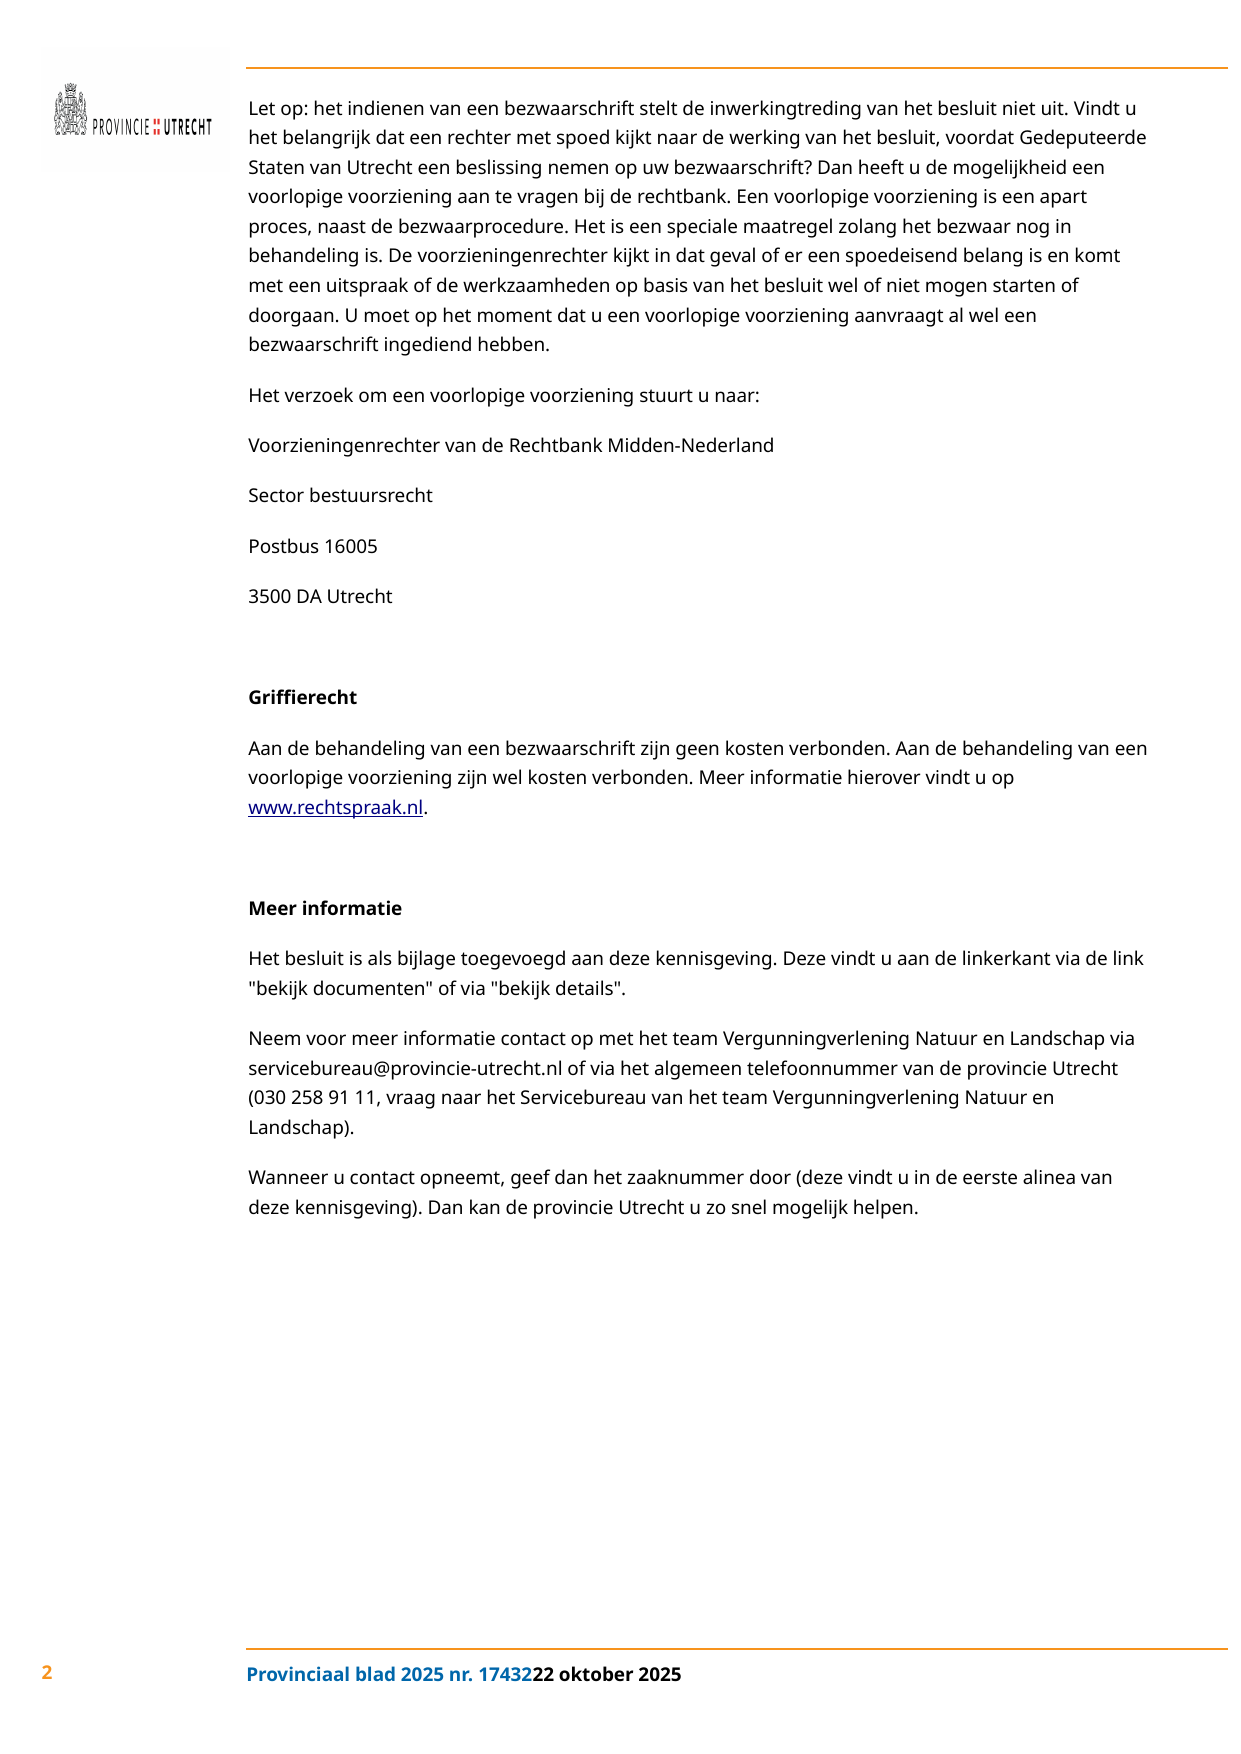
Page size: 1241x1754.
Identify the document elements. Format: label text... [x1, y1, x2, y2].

text Het verzoek om een voorlopige voorziening stuurt u naar: [248, 382, 1152, 408]
text Postbus 16005 [248, 533, 1152, 559]
text Let op: het indienen van een bezwaarschrift stelt de inwerkingtreding van het besluit niet uit. Vindt u het belangrijk dat een rechter met spoed kijkt naar de werking van het besluit, voordat Gedeputeerde Staten van Utrecht een beslissing nemen op uw bezwaarschrift? Dan heeft u de mogelijkheid een voorlopige voorziening aan te vragen bij de rechtbank. Een voorlopige voorziening is een apart proces, naast de bezwaarprocedure. Het is een speciale maatregel zolang het bezwaar nog in behandeling is. De voorzieningenrechter kijkt in dat geval of er een spoedeisend belang is en komt met een uitspraak of de werkzaamheden op basis van het besluit wel of niet mogen starten of doorgaan. U moet op het moment dat u een voorlopige voorziening aanvraagt al wel een bezwaarschrift ingediend hebben. [248, 95, 1152, 357]
text 3500 DA Utrecht [248, 583, 1152, 609]
text Sector bestuursrecht [248, 483, 1152, 508]
text Neem voor meer informatie contact op met het team Vergunningverlening Natuur en Landschap via servicebureau@provincie-utrecht.nl of via het algemeen telefoonnummer van de provincie Utrecht (030 258 91 11, vraag naar het Servicebureau van het team Vergunningverlening Natuur en Landschap). [248, 1025, 1152, 1140]
text Meer informatie [248, 895, 1152, 921]
text Voorzieningenrechter van de Rechtbank Midden-Nederland [248, 432, 1152, 458]
picture [41, 47, 231, 172]
text Griffierecht [248, 684, 1152, 710]
text Het besluit is als bijlage toegevoegd aan deze kennisgeving. Deze vindt u aan de linkerkant via de link "bekijk documenten" of via "bekijk details". [248, 945, 1152, 1001]
text Wanneer u contact opneemt, geef dan het zaaknummer door (deze vindt u in de eerste alinea van deze kennisgeving). Dan kan de provincie Utrecht u zo snel mogelijk helpen. [248, 1164, 1152, 1220]
text Aan de behandeling van een bezwaarschrift zijn geen kosten verbonden. Aan de behandeling van een voorlopige voorziening zijn wel kosten verbonden. Meer informatie hierover vindt u op www.rechtspraak.nl. [248, 735, 1152, 820]
